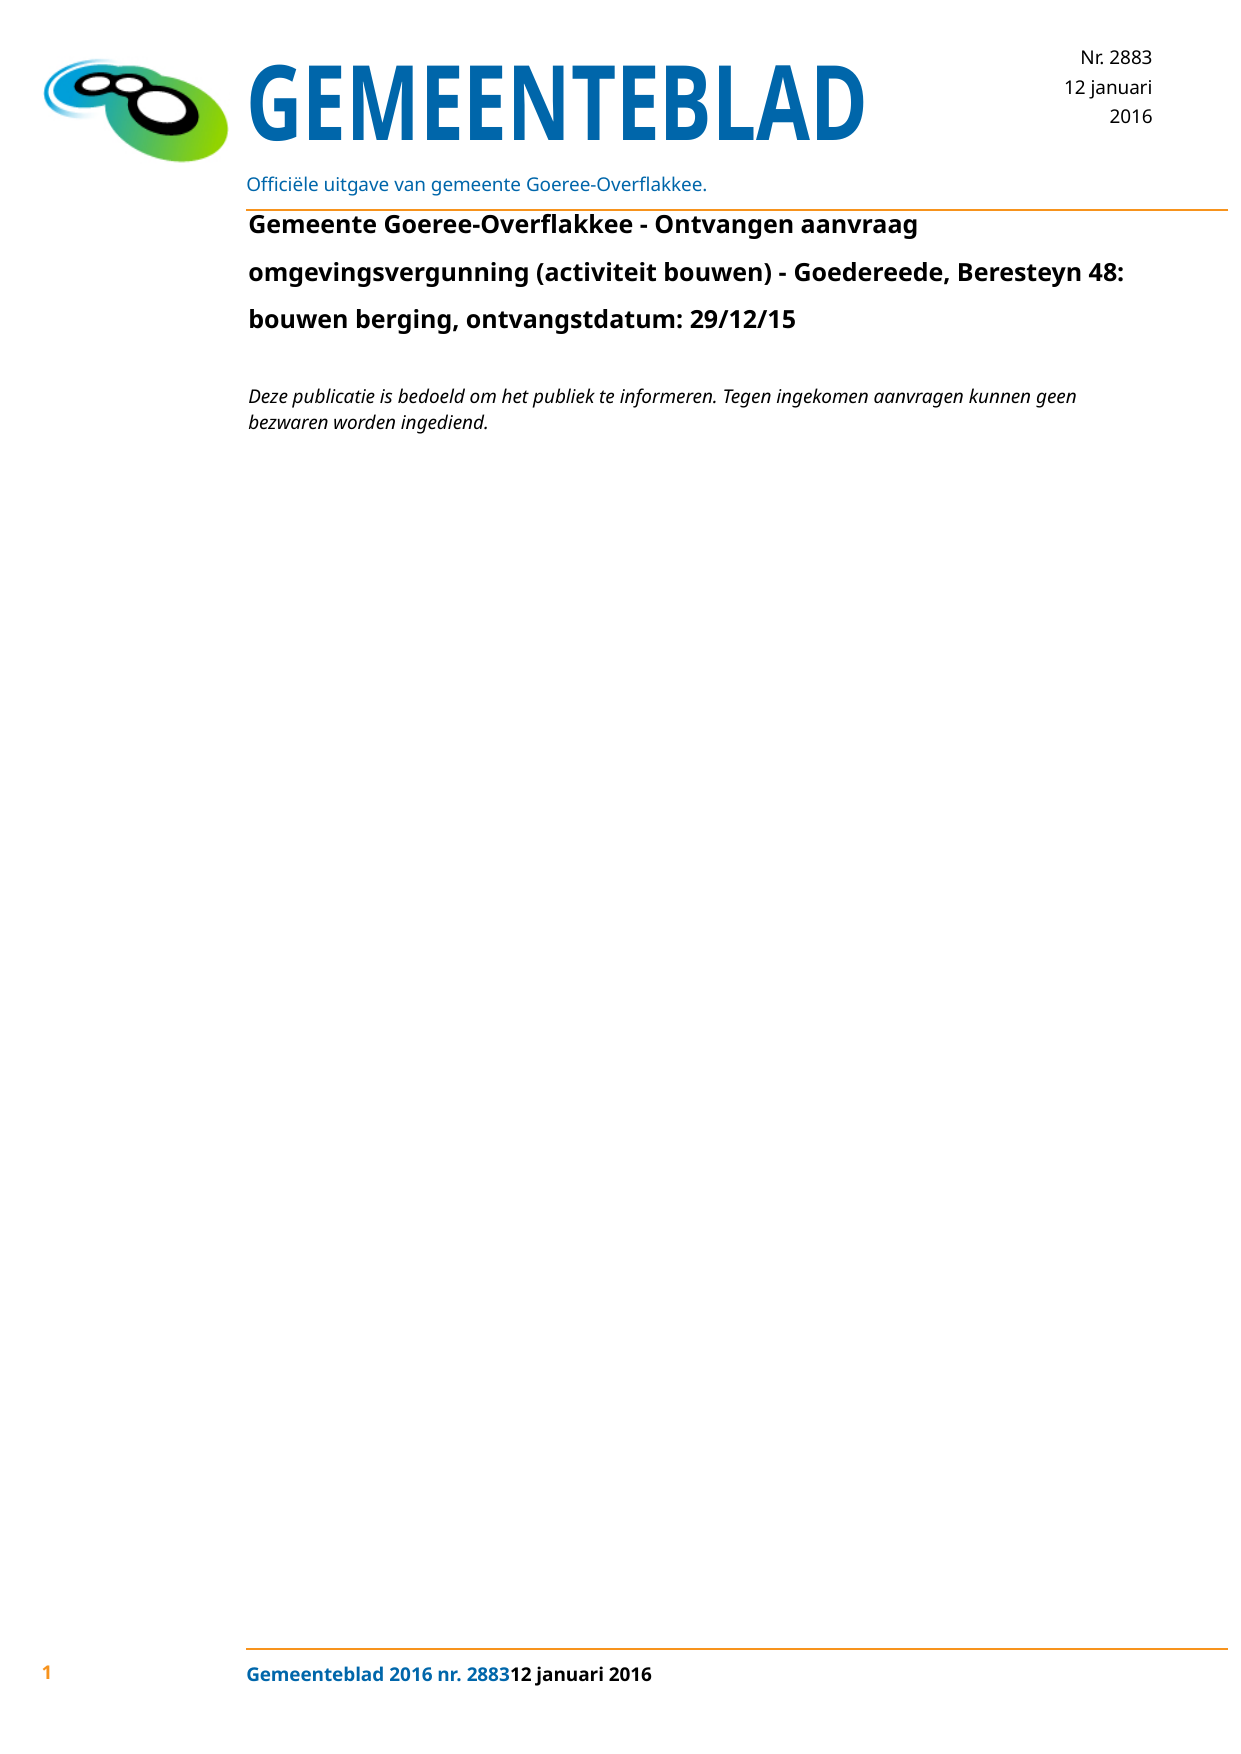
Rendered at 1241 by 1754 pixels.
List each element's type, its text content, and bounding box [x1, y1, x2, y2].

picture [41, 47, 231, 172]
text Gemeente Goeree-Overflakkee - Ontvangen aanvraag omgevingsvergunning (activiteit bouwen) - Goedereede, Beresteyn 48: bouwen berging, ontvangstdatum: 29/12/15 [248, 211, 1152, 336]
text Deze publicatie is bedoeld om het publiek te informeren. Tegen ingekomen aanvragen kunnen geen bezwaren worden ingediend. [248, 384, 1152, 435]
